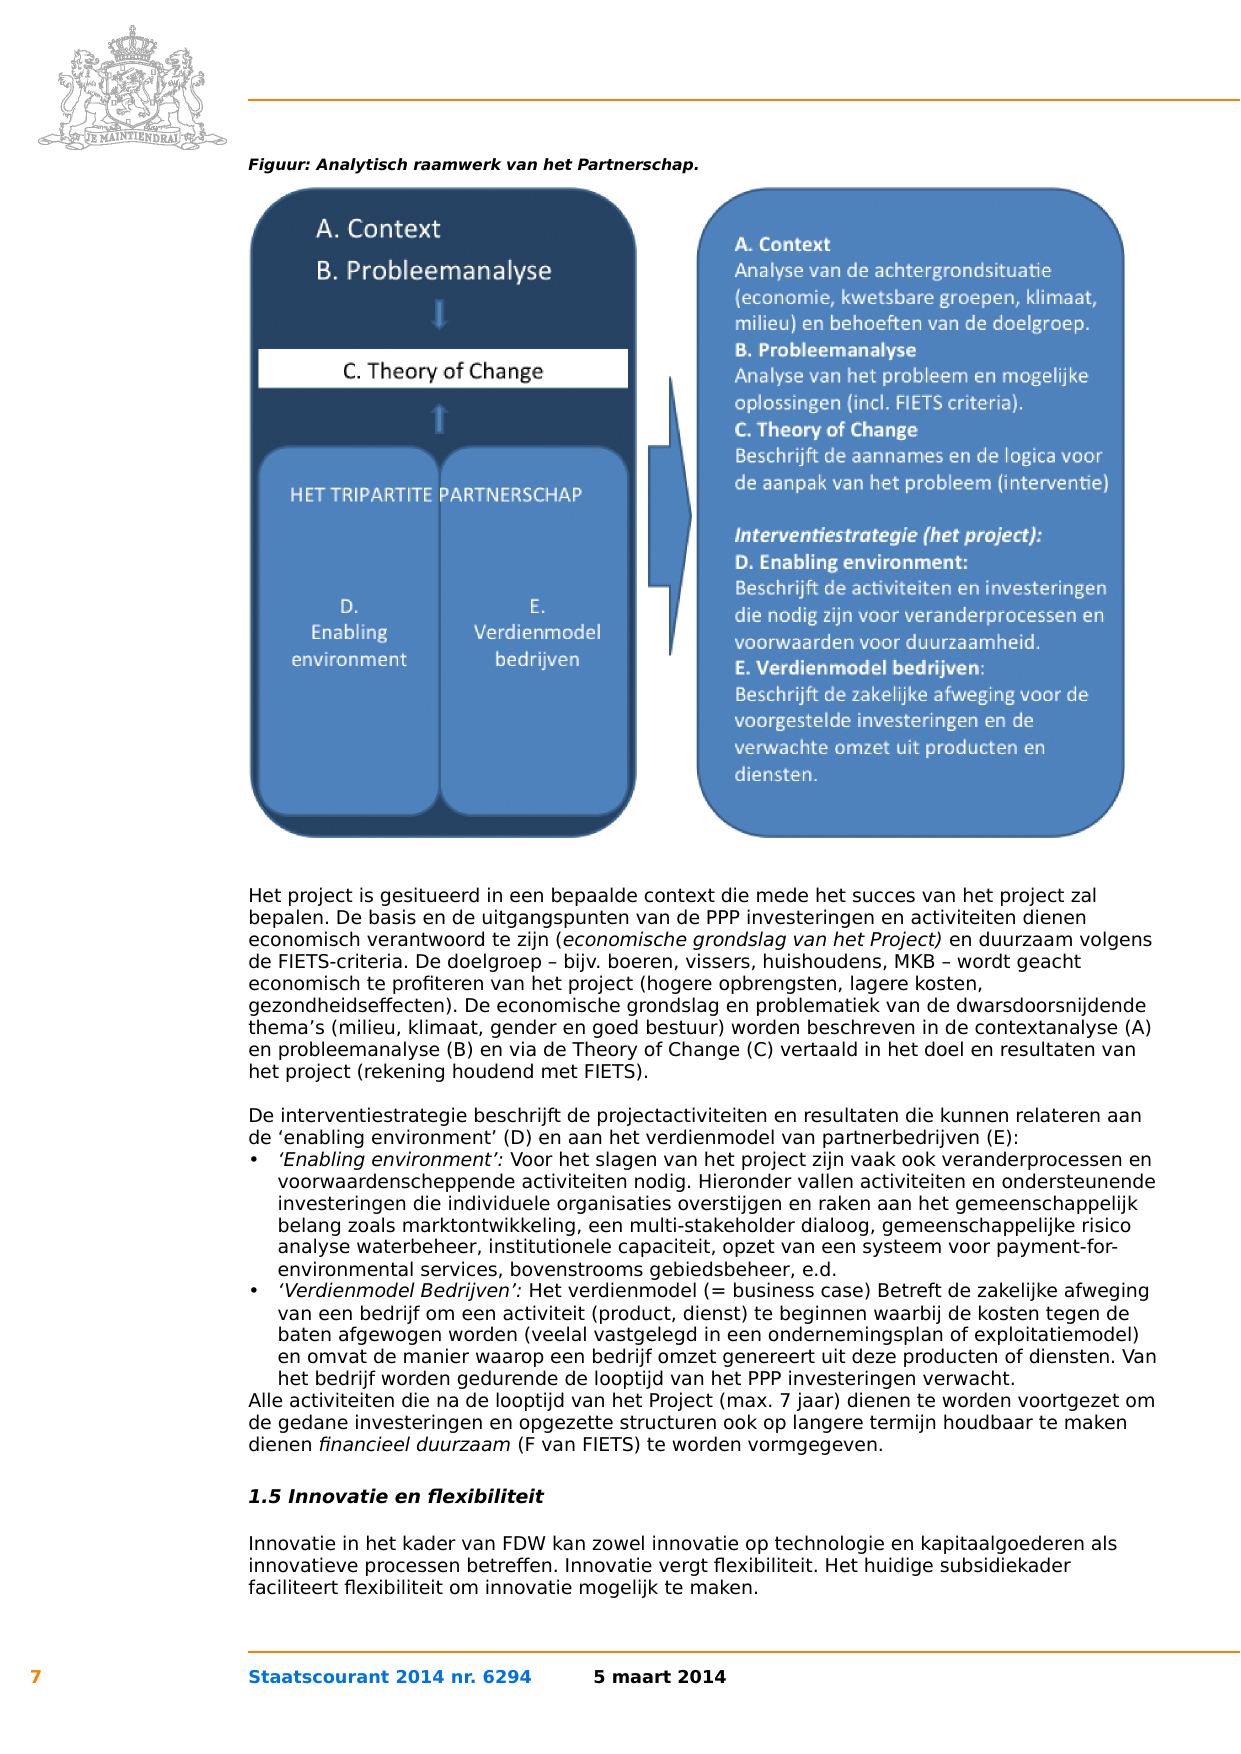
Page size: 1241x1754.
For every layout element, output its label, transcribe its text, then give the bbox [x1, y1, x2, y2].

text Figuur: Analytisch raamwerk van het Partnerschap. [248, 156, 1134, 174]
text • ‘Verdienmodel Bedrijven’: Het verdienmodel (= business case) Betreft de zakelijke afweging van een bedrijf om een activiteit (product, dienst) te beginnen waarbij de kosten tegen de baten afgewogen worden (veelal vastgelegd in een ondernemingsplan of exploitatiemodel) en omvat de manier waarop een bedrijf omzet genereert uit deze producten of diensten. Van het bedrijf worden gedurende de looptijd van het PPP investeringen verwacht. [248, 1280, 1163, 1390]
text Het project is gesitueerd in een bepaalde context die mede het succes van het project zal bepalen. De basis en de uitgangspunten van de PPP investeringen en activiteiten dienen economisch verantwoord te zijn (economische grondslag van het Project) en duurzaam volgens de FIETS-criteria. De doelgroep – bijv. boeren, vissers, huishoudens, MKB – wordt geacht economisch te profiteren van het project (hogere opbrengsten, lagere kosten, gezondheidseffecten). De economische grondslag en problematiek van de dwarsdoorsnijdende thema’s (milieu, klimaat, gender en goed bestuur) worden beschreven in de contextanalyse (A) en probleemanalyse (B) en via de Theory of Change (C) vertaald in het doel en resultaten van het project (rekening houdend met FIETS). [248, 885, 1163, 1083]
text Innovatie in het kader van FDW kan zowel innovatie op technologie en kapitaalgoederen als innovatieve processen betreffen. Innovatie vergt flexibiliteit. Het huidige subsidiekader faciliteert flexibiliteit om innovatie mogelijk te maken. [248, 1533, 1163, 1599]
text De interventiestrategie beschrijft de projectactiviteiten en resultaten die kunnen relateren aan de ‘enabling environment’ (D) en aan het verdienmodel van partnerbedrijven (E): [248, 1104, 1163, 1148]
text Alle activiteiten die na de looptijd van het Project (max. 7 jaar) dienen te worden voortgezet om de gedane investeringen en opgezette structuren ook op langere termijn houdbaar te maken dienen financieel duurzaam (F van FIETS) te worden vormgegeven. [248, 1390, 1163, 1456]
picture [248, 185, 1134, 841]
picture [38, 25, 227, 150]
subtitle 1.5 Innovatie en flexibiliteit [248, 1486, 1163, 1508]
text • ‘Enabling environment’: Voor het slagen van het project zijn vaak ook veranderprocessen en voorwaardenscheppende activiteiten nodig. Hieronder vallen activiteiten en ondersteunende investeringen die individuele organisaties overstijgen en raken aan het gemeenschappelijk belang zoals marktontwikkeling, een multi-stakeholder dialoog, gemeenschappelijke risico analyse waterbeheer, institutionele capaciteit, opzet van een systeem voor payment-for-environmental services, bovenstrooms gebiedsbeheer, e.d. [248, 1148, 1163, 1280]
